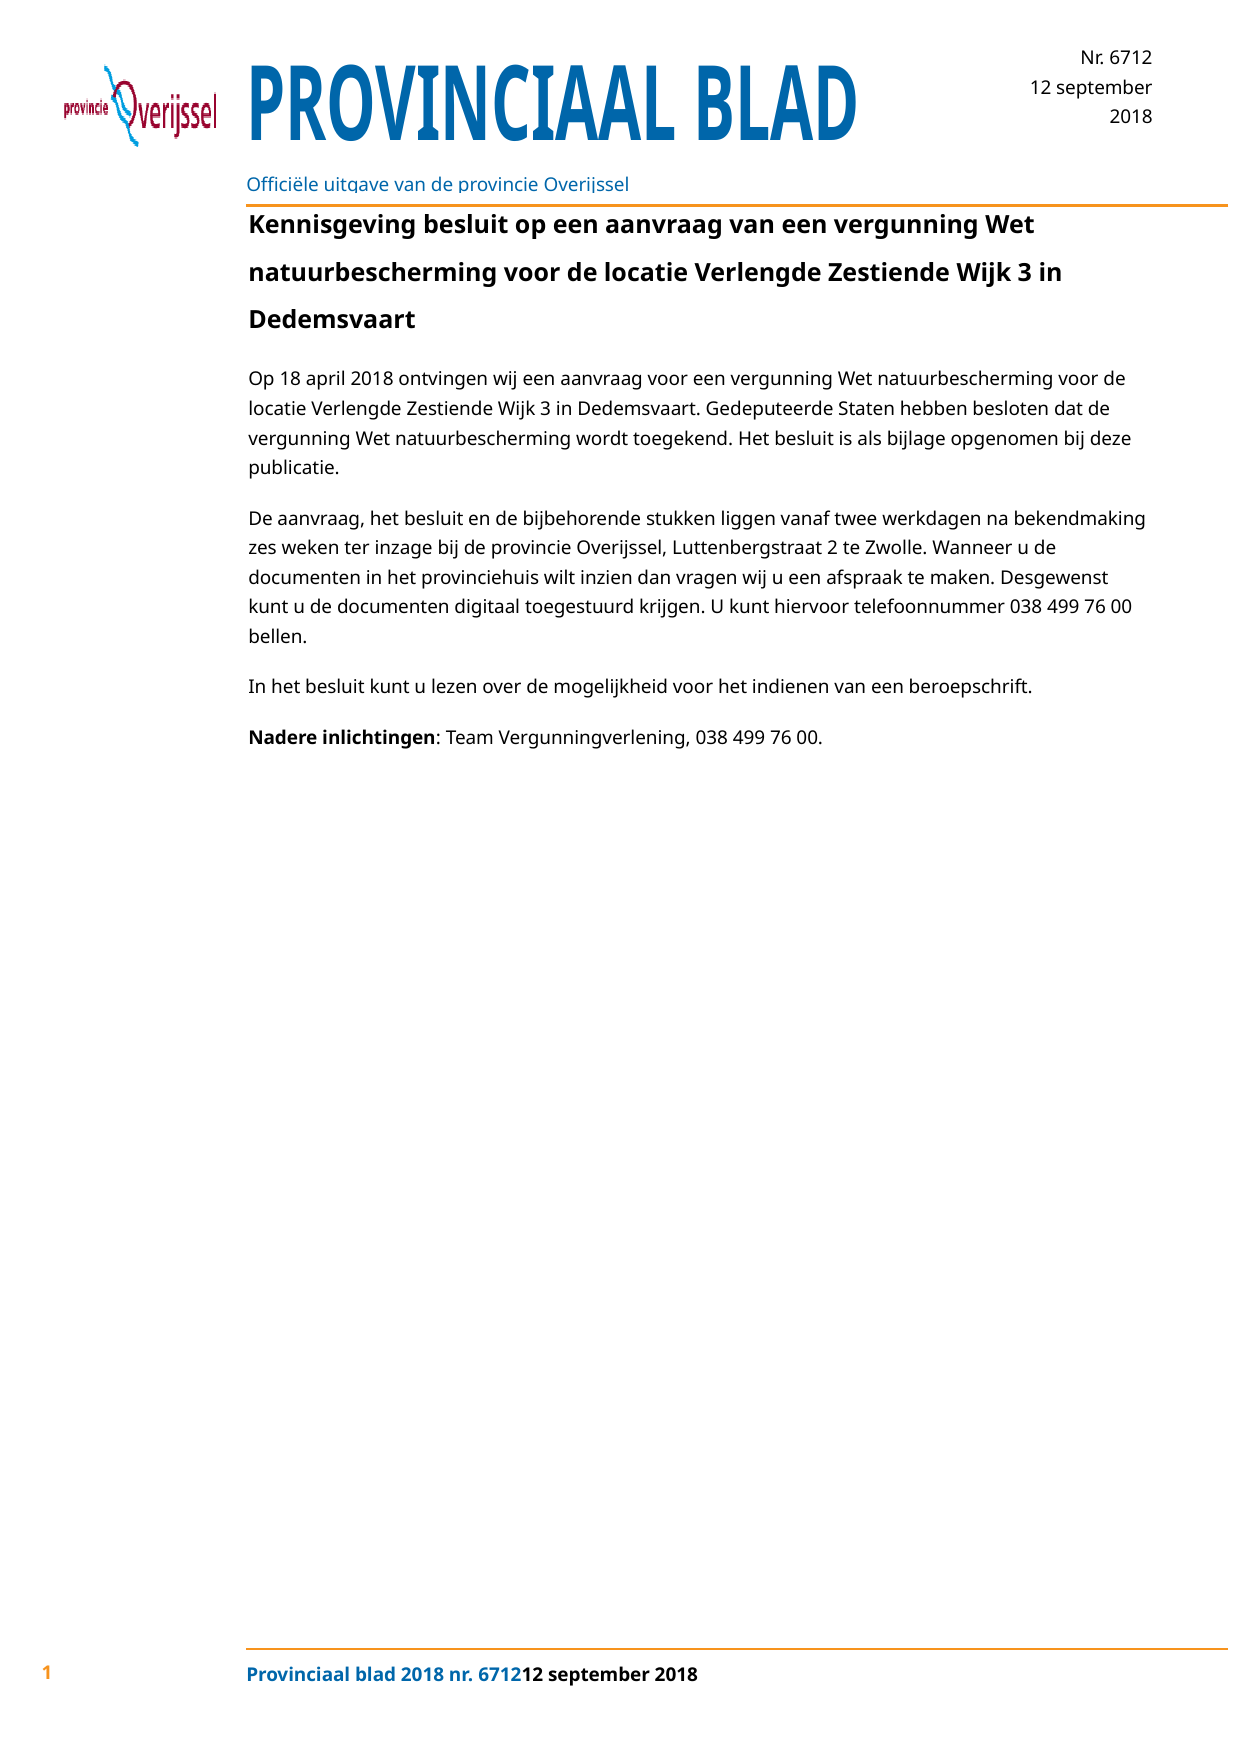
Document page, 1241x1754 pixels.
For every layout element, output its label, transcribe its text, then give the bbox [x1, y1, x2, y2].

text Nadere inlichtingen: Team Vergunningverlening, 038 499 76 00. [248, 724, 1152, 749]
text Kennisgeving besluit op een aanvraag van een vergunning Wet natuurbescherming voor de locatie Verlengde Zestiende Wijk 3 in Dedemsvaart [248, 207, 1152, 336]
text De aanvraag, het besluit en de bijbehorende stukken liggen vanaf twee werkdagen na bekendmaking zes weken ter inzage bij de provincie Overijssel, Luttenbergstraat 2 te Zwolle. Wanneer u de documenten in het provinciehuis wilt inzien dan vragen wij u een afspraak te maken. Desgewenst kunt u de documenten digitaal toegestuurd krijgen. U kunt hiervoor telefoonnummer 038 499 76 00 bellen. [248, 505, 1152, 649]
text Op 18 april 2018 ontvingen wij een aanvraag voor een vergunning Wet natuurbescherming voor de locatie Verlengde Zestiende Wijk 3 in Dedemsvaart. Gedeputeerde Staten hebben besloten dat de vergunning Wet natuurbescherming wordt toegekend. Het besluit is als bijlage opgenomen bij deze publicatie. [248, 366, 1152, 480]
picture [41, 47, 231, 172]
text In het besluit kunt u lezen over de mogelijkheid voor het indienen van een beroepschrift. [248, 673, 1152, 699]
